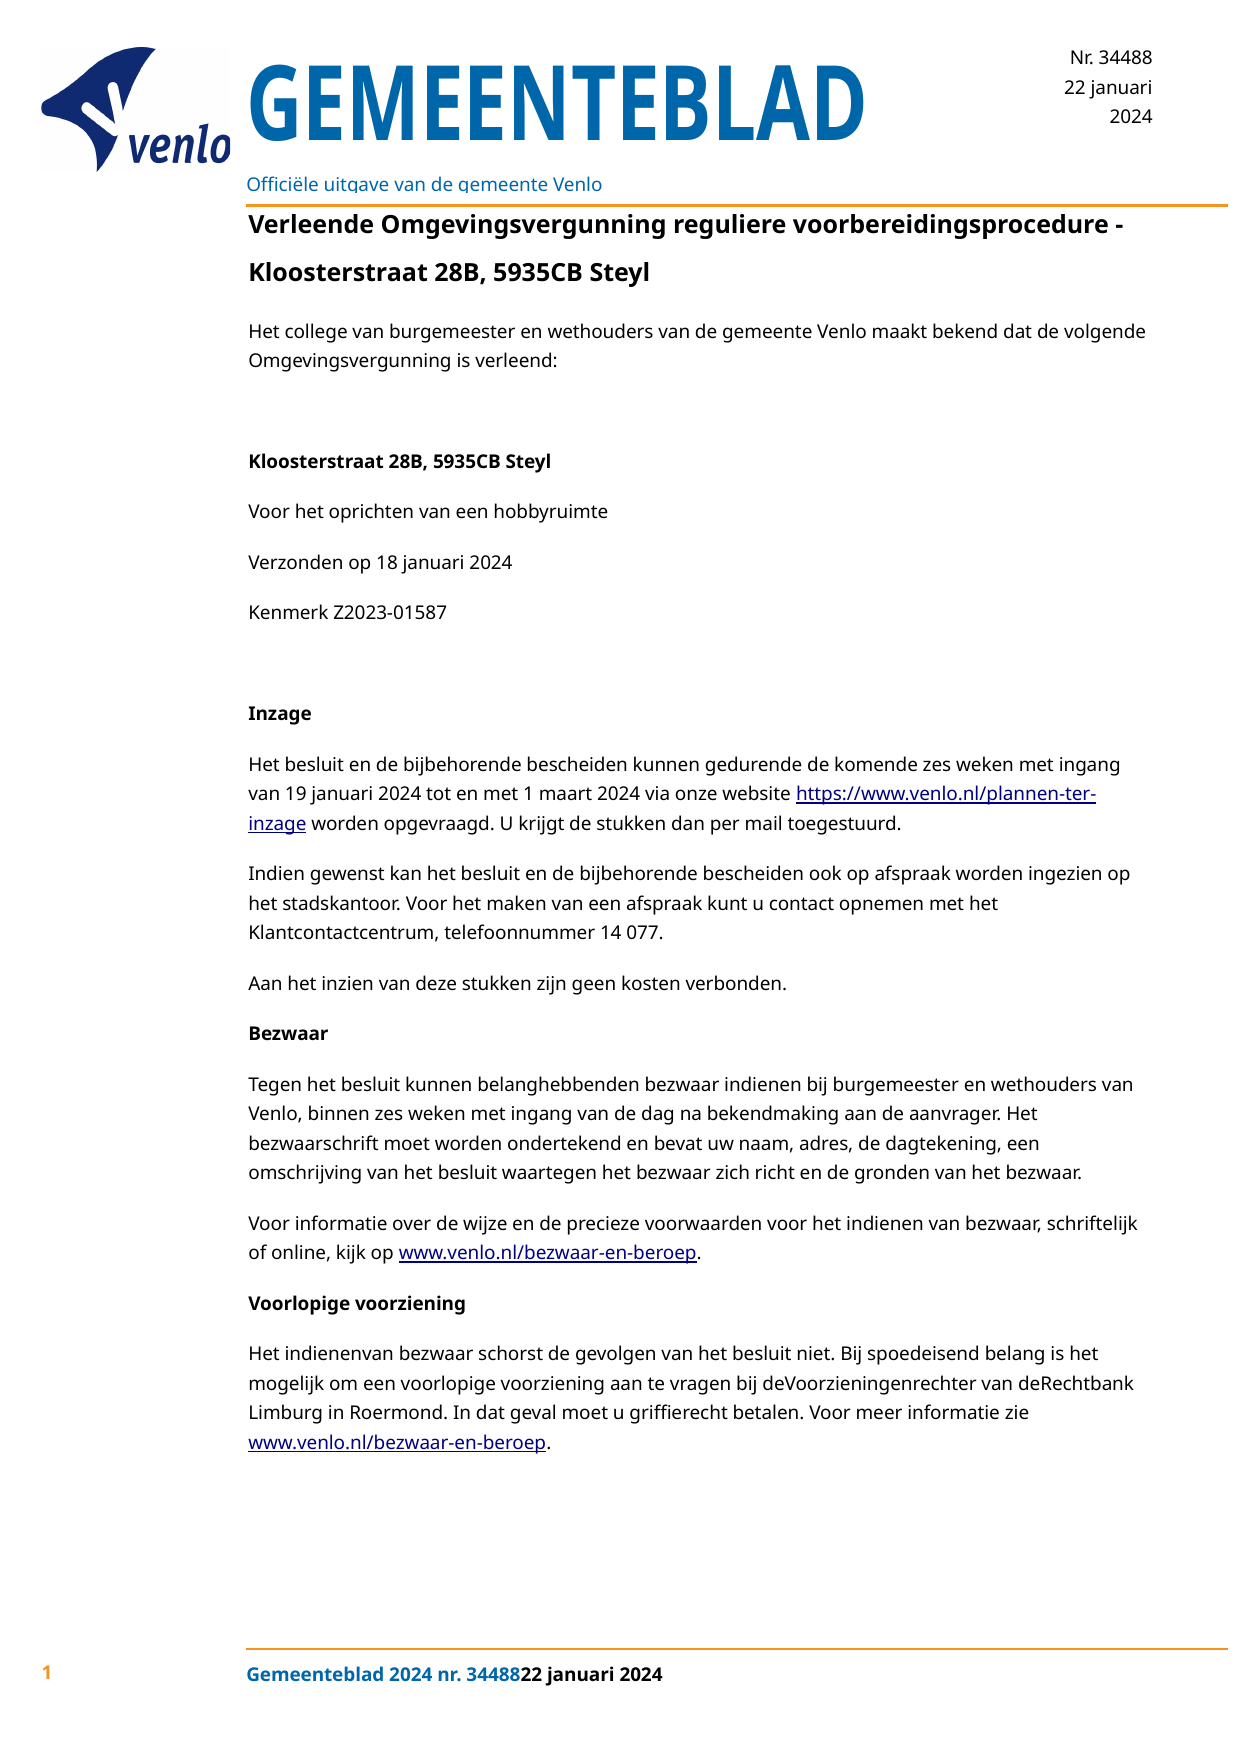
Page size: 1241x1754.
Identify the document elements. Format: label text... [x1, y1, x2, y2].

text Het indienenvan bezwaar schorst de gevolgen van het besluit niet. Bij spoedeisend belang is het mogelijk om een voorlopige voorziening aan te vragen bij deVoorzieningenrechter van deRechtbank Limburg in Roermond. In dat geval moet u griffierecht betalen. Voor meer informatie zie www.venlo.nl/bezwaar-en-beroep. [248, 1340, 1152, 1455]
text Voorlopige voorziening [248, 1290, 1152, 1316]
text Aan het inzien van deze stukken zijn geen kosten verbonden. [248, 970, 1152, 996]
text Verleende Omgevingsvergunning reguliere voorbereidingsprocedure - Kloosterstraat 28B, 5935CB Steyl [248, 207, 1152, 288]
text Inzage [248, 700, 1152, 726]
text Bezwaar [248, 1020, 1152, 1046]
text Het besluit en de bijbehorende bescheiden kunnen gedurende de komende zes weken met ingang van 19 januari 2024 tot en met 1 maart 2024 via onze website https://www.venlo.nl/plannen-ter-inzage worden opgevraagd. U krijgt de stukken dan per mail toegestuurd. [248, 751, 1152, 836]
text Voor het oprichten van een hobbyruimte [248, 499, 1152, 524]
text Indien gewenst kan het besluit en de bijbehorende bescheiden ook op afspraak worden ingezien op het stadskantoor. Voor het maken van een afspraak kunt u contact opnemen met het Klantcontactcentrum, telefoonnummer 14 077. [248, 860, 1152, 945]
picture [41, 47, 231, 172]
text Voor informatie over de wijze en de precieze voorwaarden voor het indienen van bezwaar, schriftelijk of online, kijk op www.venlo.nl/bezwaar-en-beroep. [248, 1210, 1152, 1265]
text Verzonden op 18 januari 2024 [248, 549, 1152, 575]
text Tegen het besluit kunnen belanghebbenden bezwaar indienen bij burgemeester en wethouders van Venlo, binnen zes weken met ingang van de dag na bekendmaking aan de aanvrager. Het bezwaarschrift moet worden ondertekend en bevat uw naam, adres, de dagtekening, een omschrijving van het besluit waartegen het bezwaar zich richt en de gronden van het bezwaar. [248, 1071, 1152, 1185]
text Kloosterstraat 28B, 5935CB Steyl [248, 448, 1152, 474]
text Het college van burgemeester en wethouders van de gemeente Venlo maakt bekend dat de volgende Omgevingsvergunning is verleend: [248, 318, 1152, 373]
text Kenmerk Z2023-01587 [248, 599, 1152, 625]
